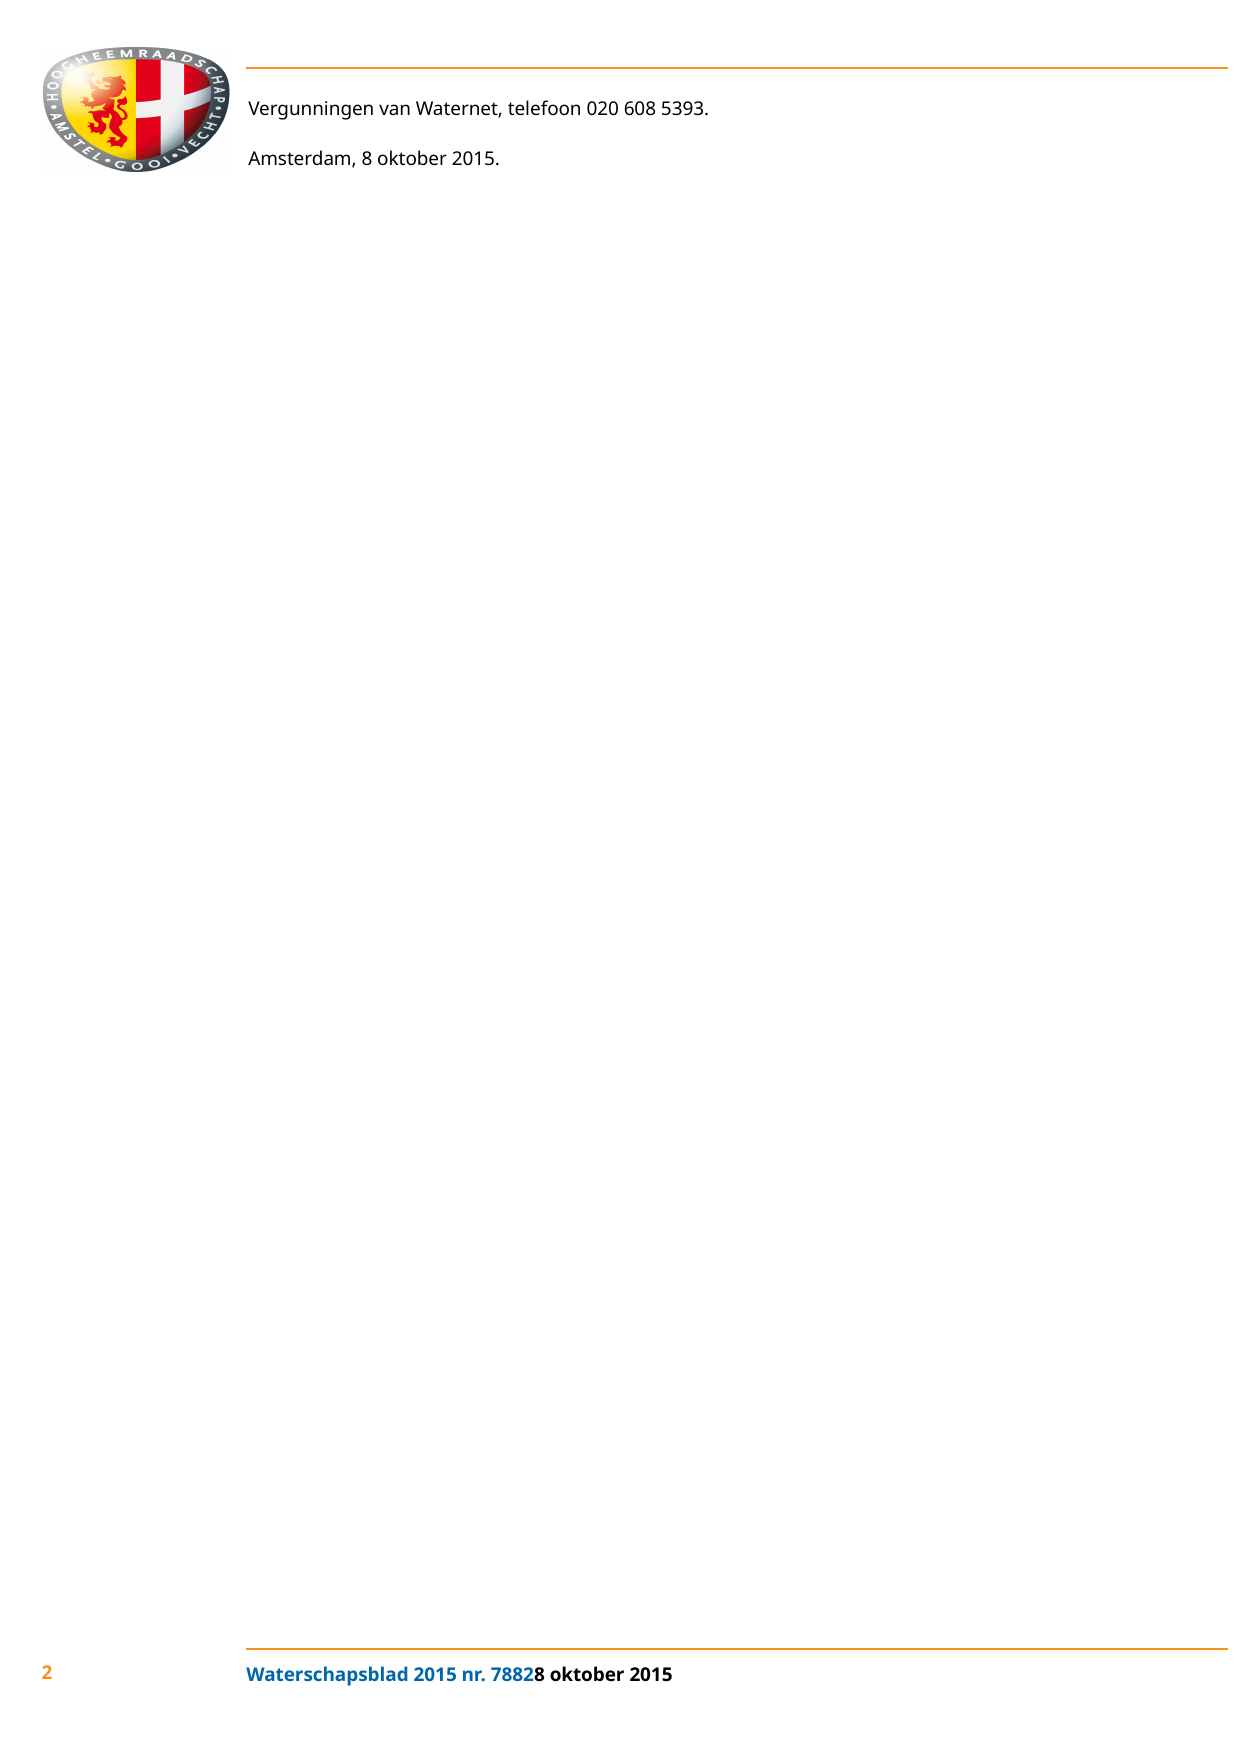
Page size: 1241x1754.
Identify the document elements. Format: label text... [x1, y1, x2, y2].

text Amsterdam, 8 oktober 2015. [248, 145, 1152, 171]
text Vergunningen van Waternet, telefoon 020 608 5393. [248, 95, 1152, 121]
picture [41, 47, 231, 172]
